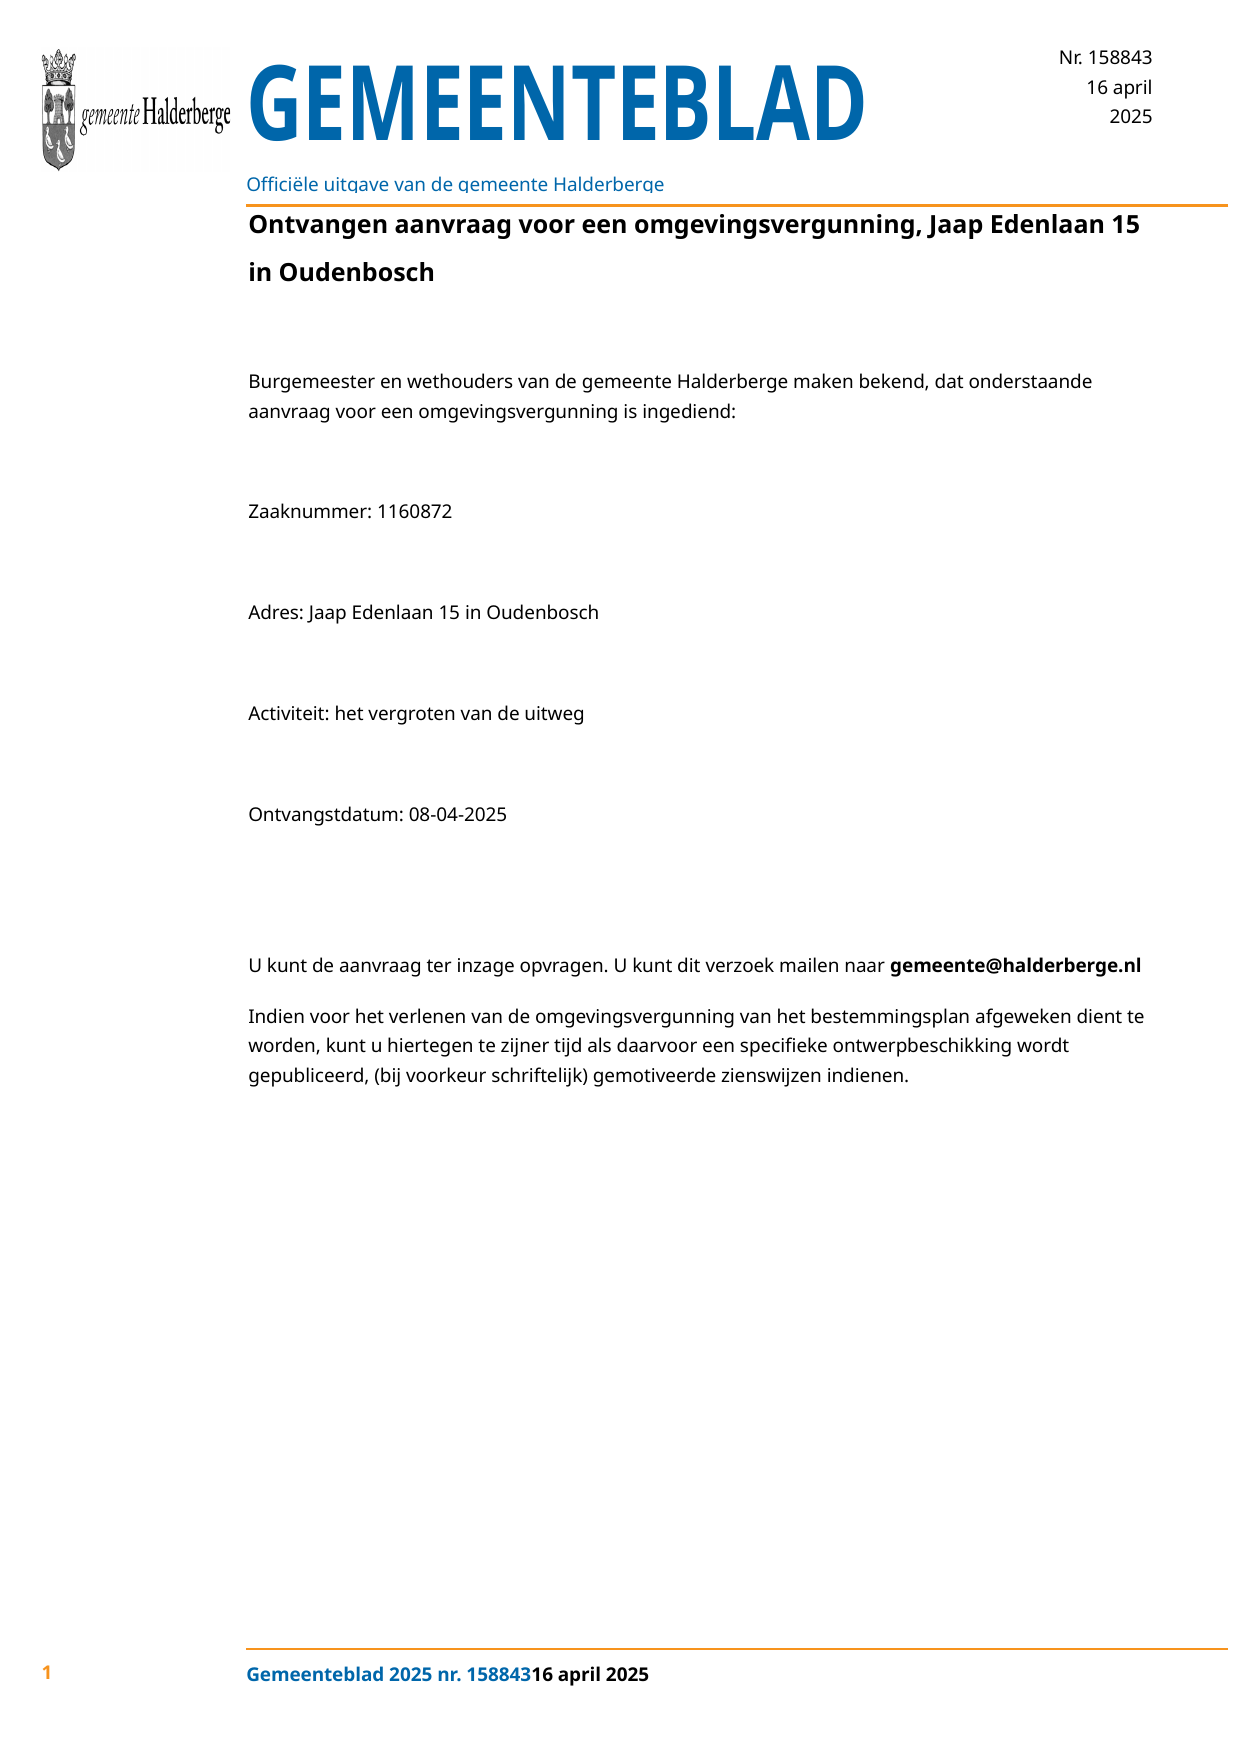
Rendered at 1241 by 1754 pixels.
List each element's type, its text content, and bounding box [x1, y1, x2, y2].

text Activiteit: het vergroten van de uitweg [248, 700, 1152, 726]
text Ontvangen aanvraag voor een omgevingsvergunning, Jaap Edenlaan 15 in Oudenbosch [248, 207, 1152, 288]
text Indien voor het verlenen van de omgevingsvergunning van het bestemmingsplan afgeweken dient te worden, kunt u hiertegen te zijner tijd als daarvoor een specifieke ontwerpbeschikking wordt gepubliceerd, (bij voorkeur schriftelijk) gemotiveerde zienswijzen indienen. [248, 1003, 1152, 1088]
text Adres: Jaap Edenlaan 15 in Oudenbosch [248, 599, 1152, 625]
text Ontvangstdatum: 08-04-2025 [248, 801, 1152, 827]
picture [41, 47, 231, 172]
text U kunt de aanvraag ter inzage opvragen. U kunt dit verzoek mailen naar gemeente@halderberge.nl [248, 952, 1152, 978]
text Zaaknummer: 1160872 [248, 499, 1152, 524]
text Burgemeester en wethouders van de gemeente Halderberge maken bekend, dat onderstaande aanvraag voor een omgevingsvergunning is ingediend: [248, 368, 1152, 424]
